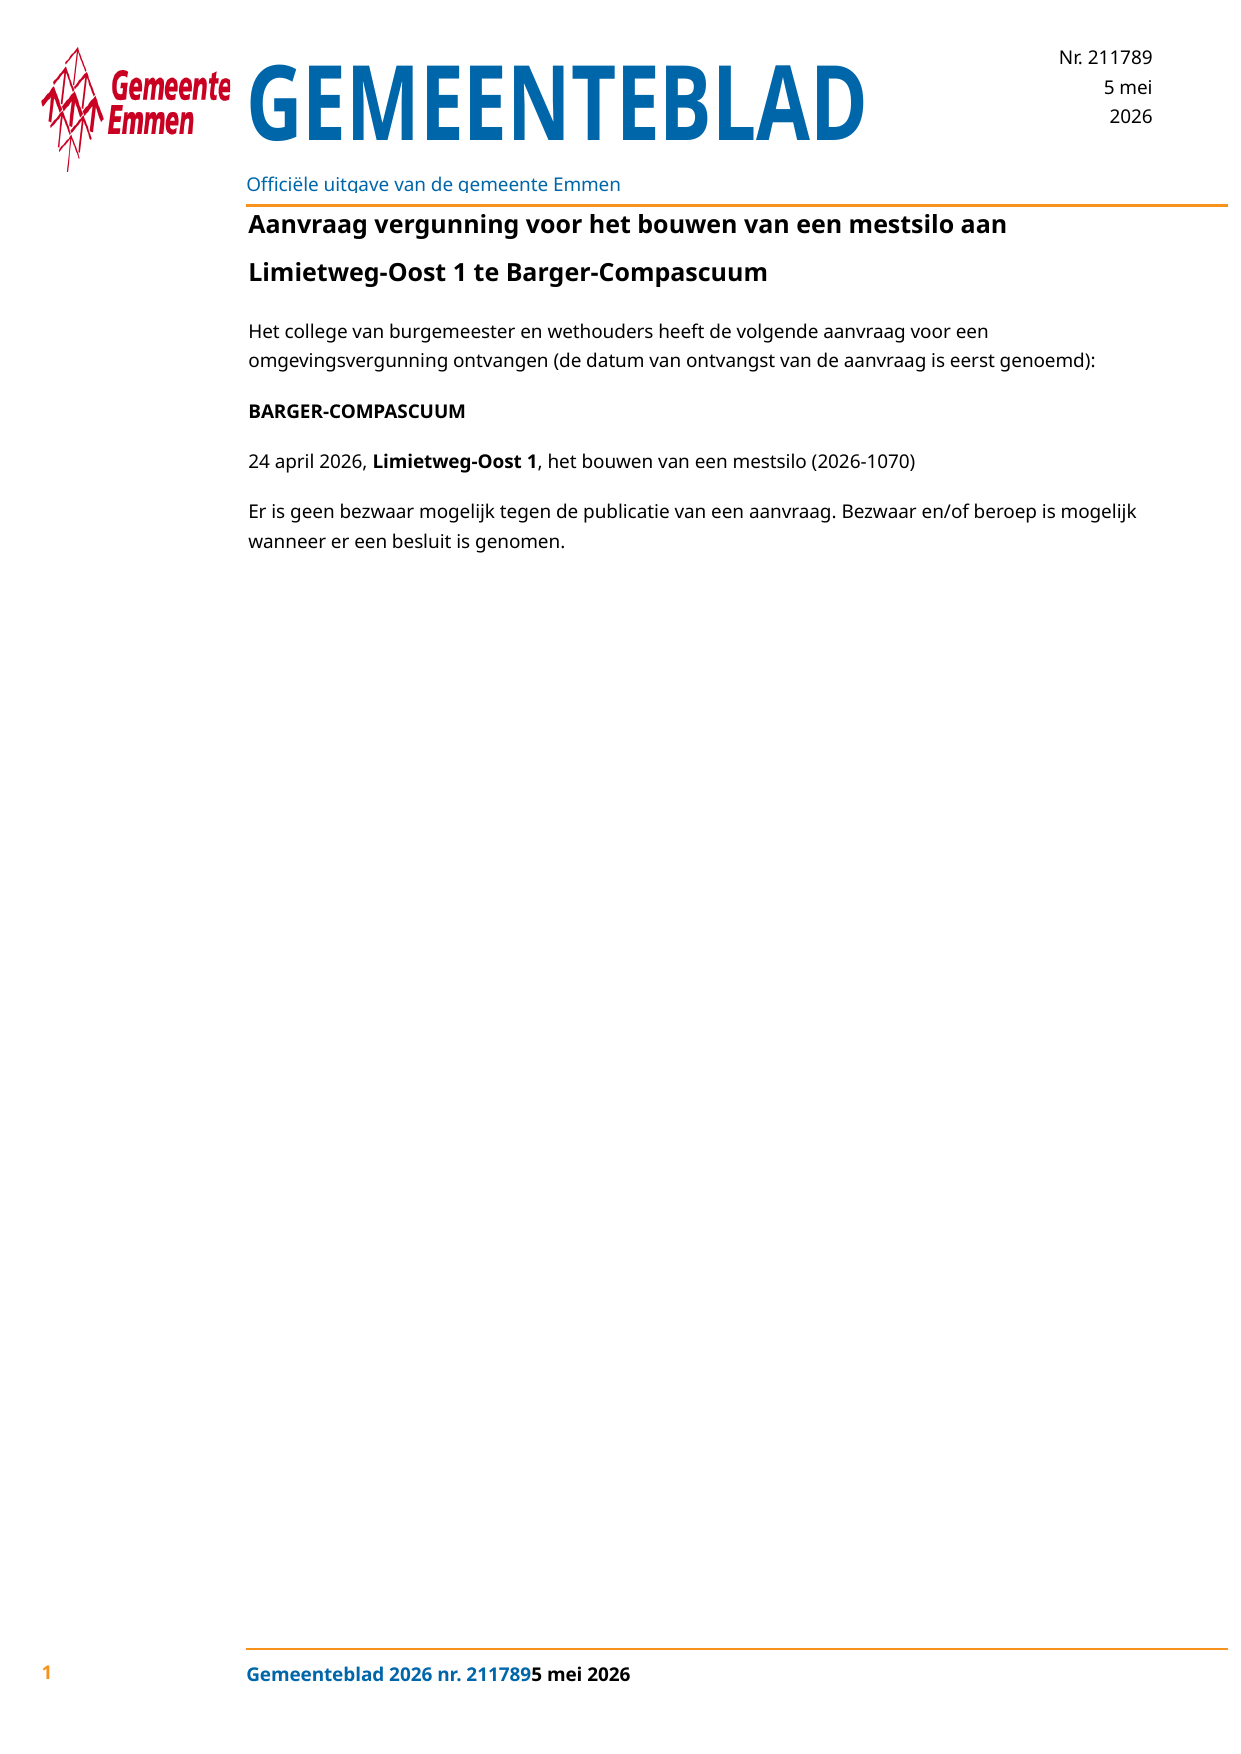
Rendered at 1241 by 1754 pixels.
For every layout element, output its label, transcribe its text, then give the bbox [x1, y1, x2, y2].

text Het college van burgemeester en wethouders heeft de volgende aanvraag voor een omgevingsvergunning ontvangen (de datum van ontvangst van de aanvraag is eerst genoemd): [248, 318, 1152, 373]
text BARGER-COMPASCUUM [248, 398, 1152, 424]
picture [41, 47, 231, 172]
text Aanvraag vergunning voor het bouwen van een mestsilo aan Limietweg-Oost 1 te Barger-Compascuum [248, 207, 1152, 288]
text Er is geen bezwaar mogelijk tegen de publicatie van een aanvraag. Bezwaar en/of beroep is mogelijk wanneer er een besluit is genomen. [248, 499, 1152, 554]
text 24 april 2026, Limietweg-Oost 1, het bouwen van een mestsilo (2026-1070) [248, 448, 1152, 474]
